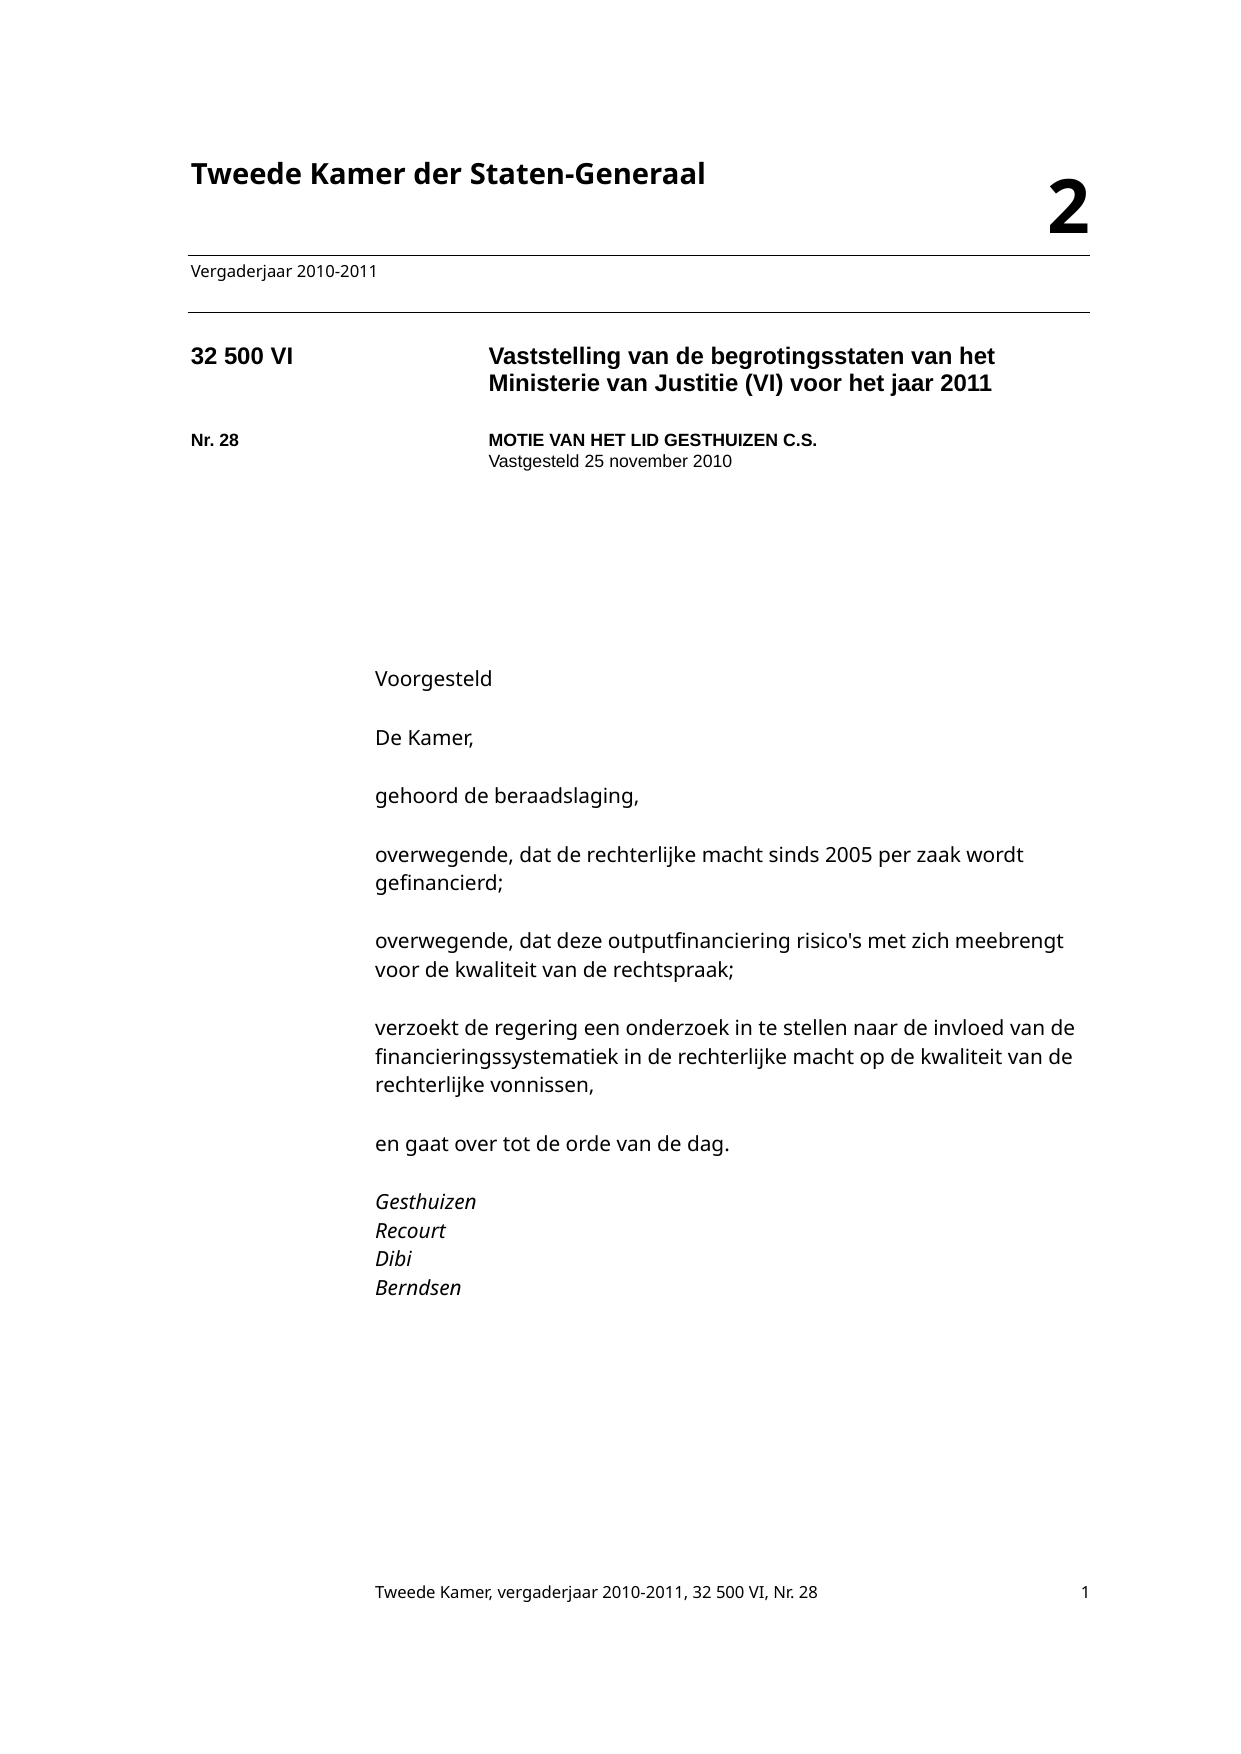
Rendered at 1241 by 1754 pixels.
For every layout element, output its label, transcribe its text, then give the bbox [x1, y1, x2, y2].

table_cell Vaststelling van de begrotingsstaten van het Ministerie van Justitie (VI) voor het jaar 2011 [485, 339, 1090, 427]
text overwegende, dat deze outputfinanciering risico's met zich meebrengt voor de kwaliteit van de rechtspraak; [375, 927, 1090, 983]
table_header Tweede Kamer der Staten-Generaal [188, 150, 909, 255]
table_cell Nr. 28 [188, 427, 485, 546]
text Dibi [375, 1244, 1090, 1273]
text gehoord de beraadslaging, [375, 781, 1090, 810]
text Gesthuizen [375, 1187, 1090, 1216]
text Voorgesteld [375, 664, 1090, 693]
text Recourt [375, 1216, 1090, 1244]
text overwegende, dat de rechterlijke macht sinds 2005 per zaak wordt gefinancierd; [375, 840, 1090, 897]
text en gaat over tot de orde van de dag. [375, 1129, 1090, 1157]
table_cell [188, 313, 485, 339]
table_cell Vergaderjaar 2010-2011 [188, 256, 485, 312]
text De Kamer, [375, 723, 1090, 751]
text Berndsen [375, 1273, 1090, 1301]
table_cell [485, 256, 1090, 312]
table_header 2 [910, 150, 1090, 255]
text verzoekt de regering een onderzoek in te stellen naar de invloed van de financieringssystematiek in de rechterlijke macht op de kwaliteit van de rechterlijke vonnissen, [375, 1013, 1090, 1099]
table_cell 32 500 VI [188, 339, 485, 427]
table_cell MOTIE VAN HET LID GESTHUIZEN C.S. Vastgesteld 25 november 2010 [485, 427, 1090, 546]
table_cell [485, 313, 1090, 339]
